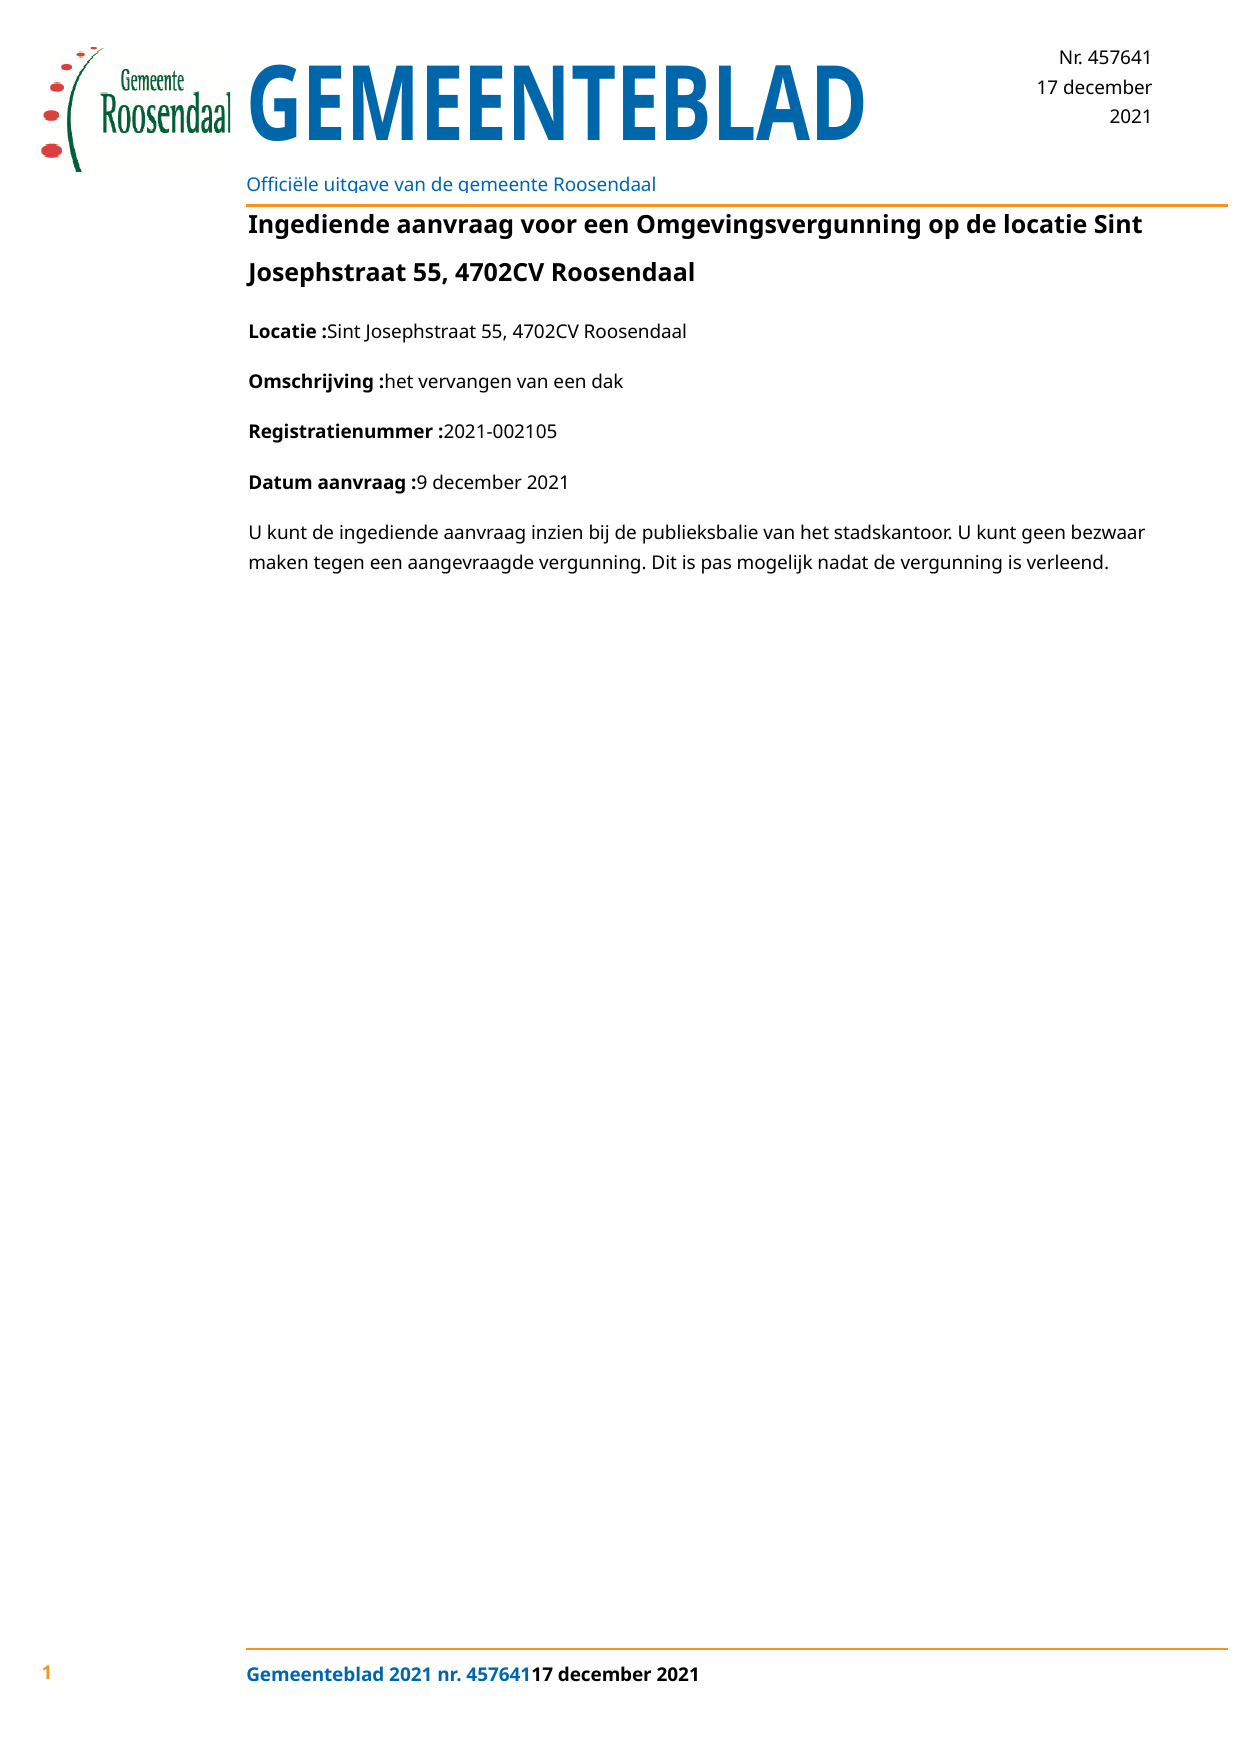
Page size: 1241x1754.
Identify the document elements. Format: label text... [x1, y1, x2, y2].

text Ingediende aanvraag voor een Omgevingsvergunning op de locatie Sint Josephstraat 55, 4702CV Roosendaal [248, 207, 1152, 288]
text Registratienummer :2021-002105 [248, 419, 1152, 444]
text U kunt de ingediende aanvraag inzien bij de publieksbalie van het stadskantoor. U kunt geen bezwaar maken tegen een aangevraagde vergunning. Dit is pas mogelijk nadat de vergunning is verleend. [248, 519, 1152, 575]
text Omschrijving :het vervangen van een dak [248, 368, 1152, 394]
picture [41, 47, 231, 172]
text Datum aanvraag :9 december 2021 [248, 469, 1152, 495]
text Locatie :Sint Josephstraat 55, 4702CV Roosendaal [248, 318, 1152, 344]
